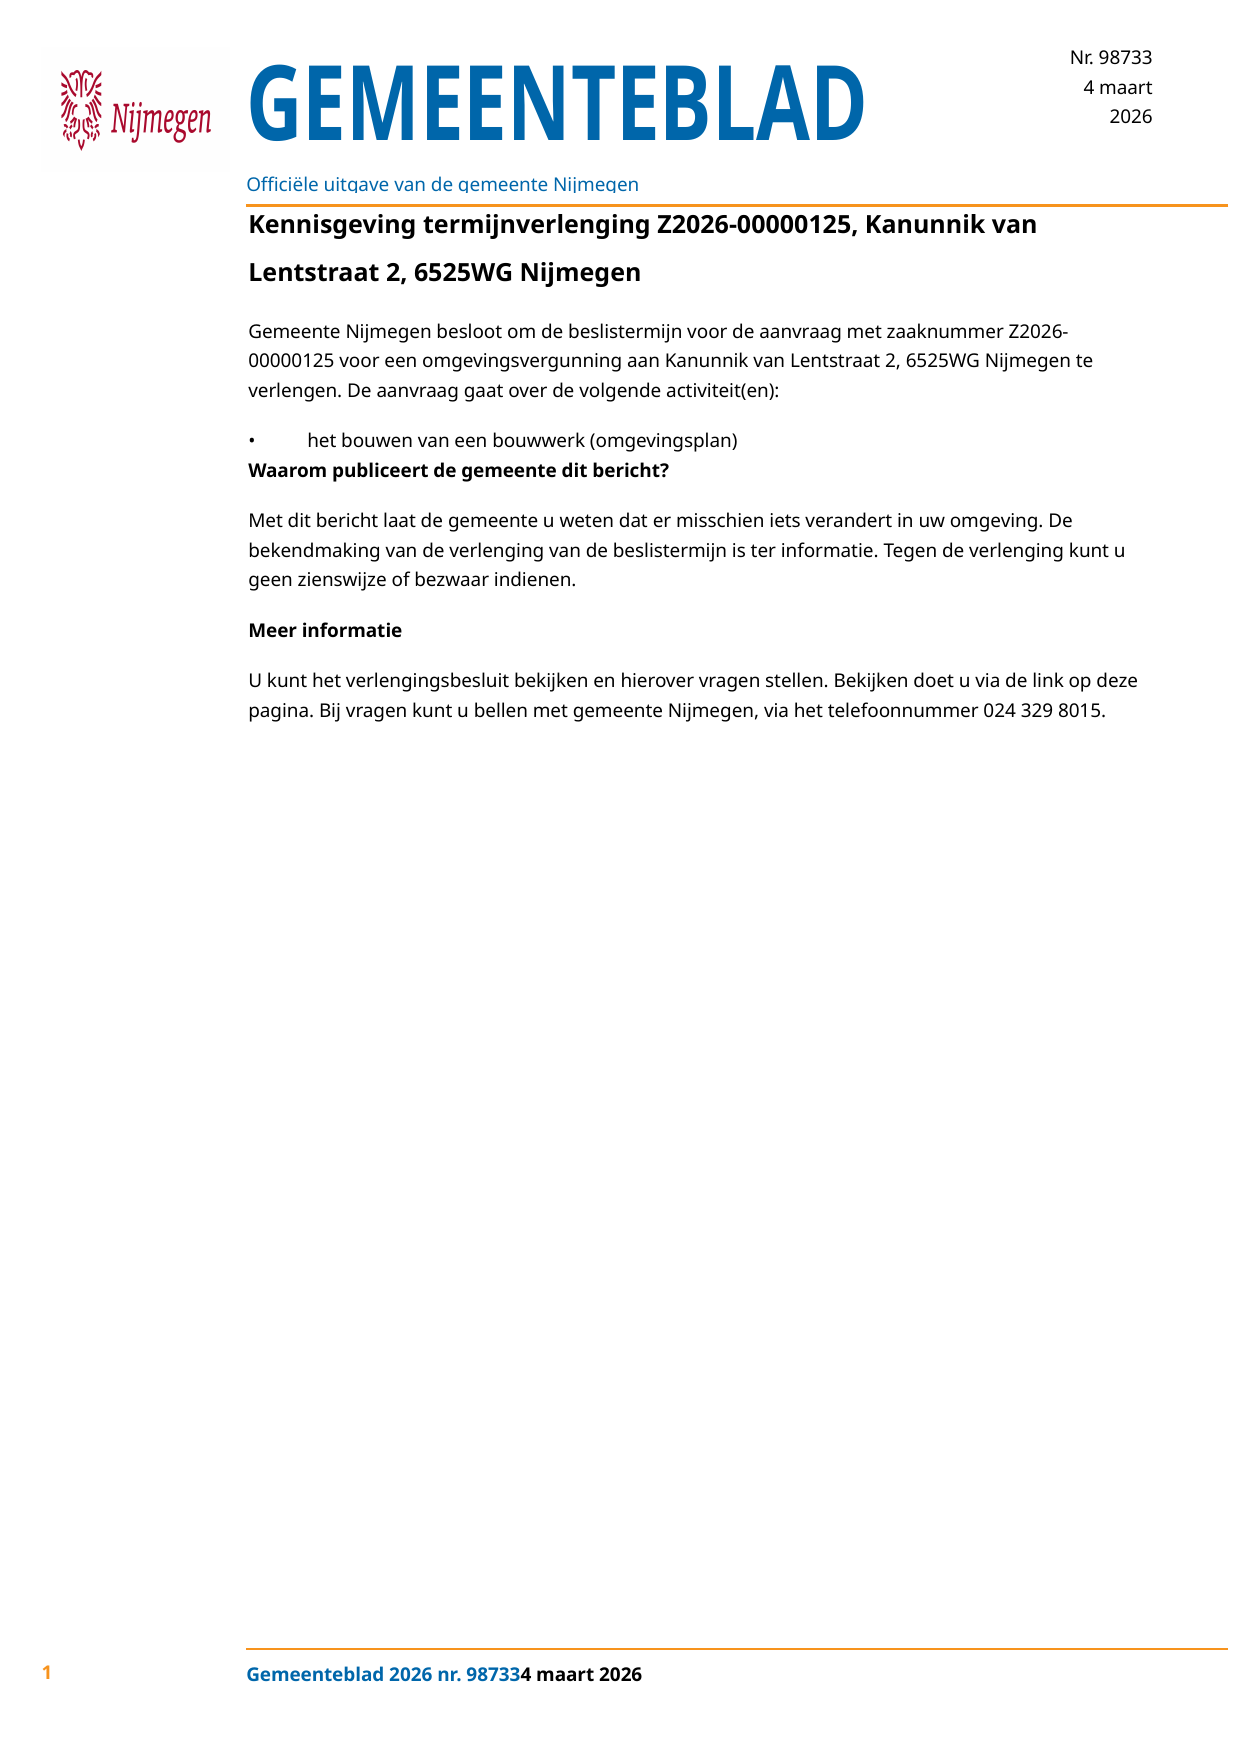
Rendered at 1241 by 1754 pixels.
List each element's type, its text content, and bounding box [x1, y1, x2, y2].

text Waarom publiceert de gemeente dit bericht? [248, 457, 1152, 483]
text U kunt het verlengingsbesluit bekijken en hierover vragen stellen. Bekijken doet u via de link op deze pagina. Bij vragen kunt u bellen met gemeente Nijmegen, via het telefoonnummer 024 329 8015. [248, 667, 1152, 723]
text Meer informatie [248, 617, 1152, 643]
text Gemeente Nijmegen besloot om de beslistermijn voor de aanvraag met zaaknummer Z2026-00000125 voor een omgevingsvergunning aan Kanunnik van Lentstraat 2, 6525WG Nijmegen te verlengen. De aanvraag gaat over de volgende activiteit(en): [248, 318, 1152, 403]
list het bouwen van een bouwwerk (omgevingsplan) [248, 427, 1152, 453]
text Kennisgeving termijnverlenging Z2026-00000125, Kanunnik van Lentstraat 2, 6525WG Nijmegen [248, 207, 1152, 288]
text Met dit bericht laat de gemeente u weten dat er misschien iets verandert in uw omgeving. De bekendmaking van de verlenging van de beslistermijn is ter informatie. Tegen de verlenging kunt u geen zienswijze of bezwaar indienen. [248, 507, 1152, 592]
picture [41, 47, 231, 172]
